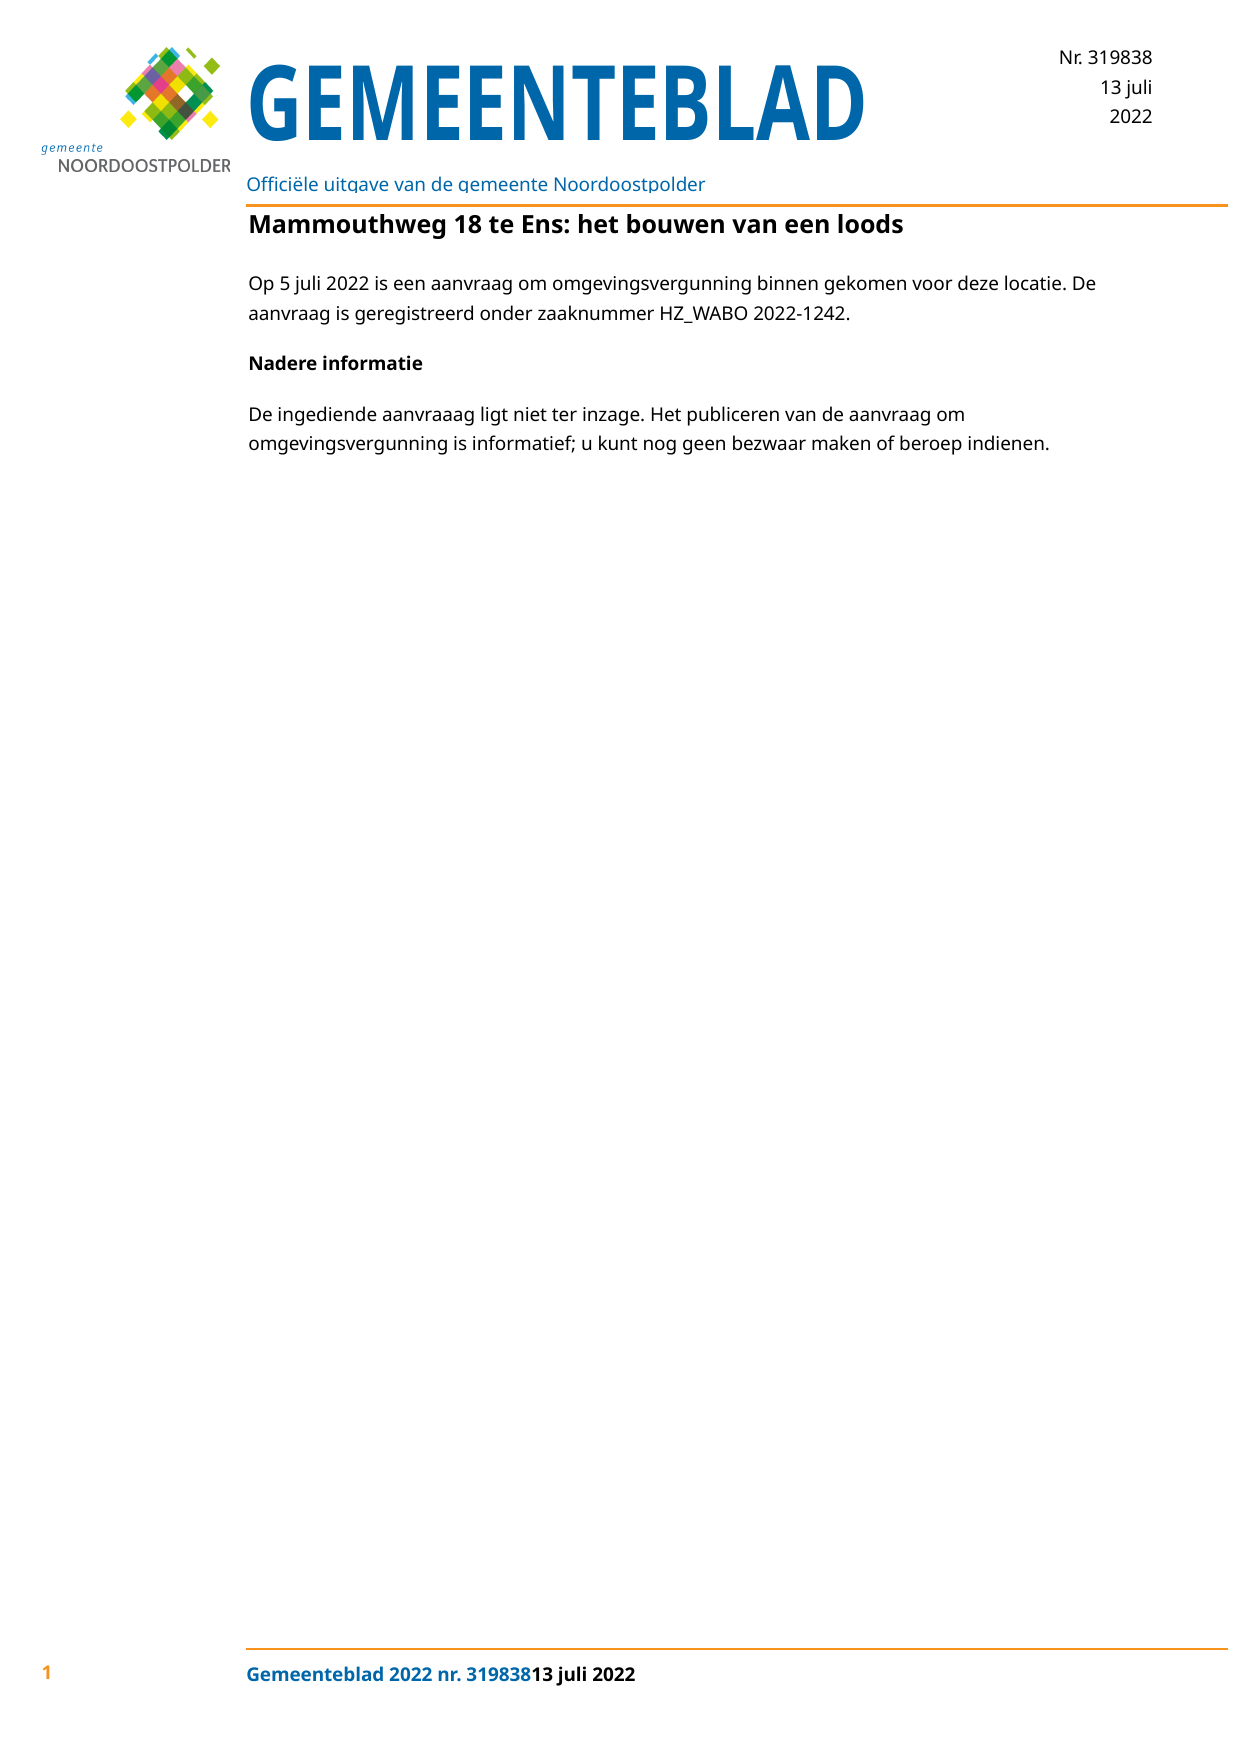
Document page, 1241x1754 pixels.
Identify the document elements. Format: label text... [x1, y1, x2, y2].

text Mammouthweg 18 te Ens: het bouwen van een loods [248, 207, 1152, 241]
picture [41, 47, 231, 172]
text Op 5 juli 2022 is een aanvraag om omgevingsvergunning binnen gekomen voor deze locatie. De aanvraag is geregistreerd onder zaaknummer HZ_WABO 2022-1242. [248, 270, 1152, 326]
text Nadere informatie [248, 350, 1152, 376]
text De ingediende aanvraaag ligt niet ter inzage. Het publiceren van de aanvraag om omgevingsvergunning is informatief; u kunt nog geen bezwaar maken of beroep indienen. [248, 401, 1152, 456]
